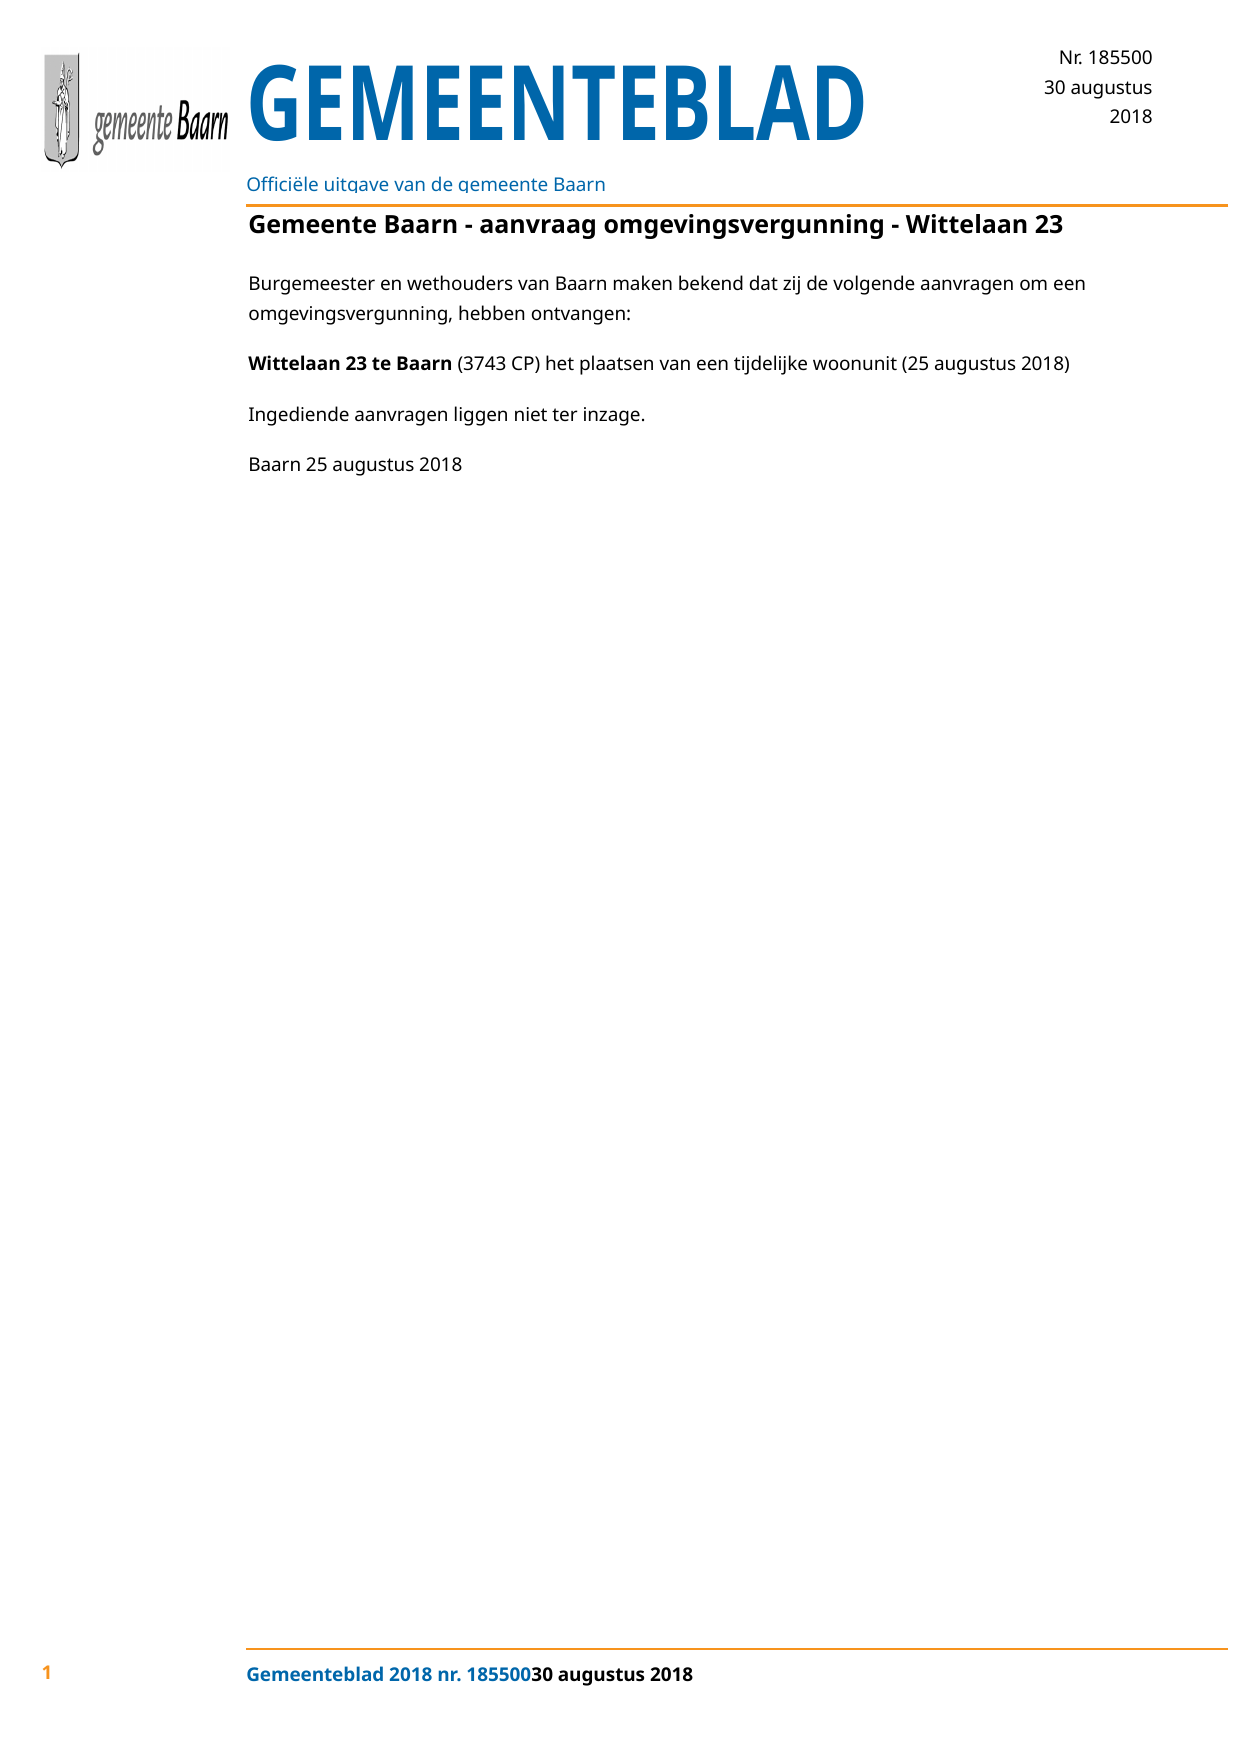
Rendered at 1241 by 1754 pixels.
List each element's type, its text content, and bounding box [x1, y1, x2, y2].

text Wittelaan 23 te Baarn (3743 CP) het plaatsen van een tijdelijke woonunit (25 augustus 2018) [248, 350, 1152, 376]
text Gemeente Baarn - aanvraag omgevingsvergunning - Wittelaan 23 [248, 207, 1152, 241]
picture [41, 47, 231, 172]
text Baarn 25 augustus 2018 [248, 451, 1152, 477]
text Burgemeester en wethouders van Baarn maken bekend dat zij de volgende aanvragen om een omgevingsvergunning, hebben ontvangen: [248, 270, 1152, 326]
text Ingediende aanvragen liggen niet ter inzage. [248, 401, 1152, 426]
